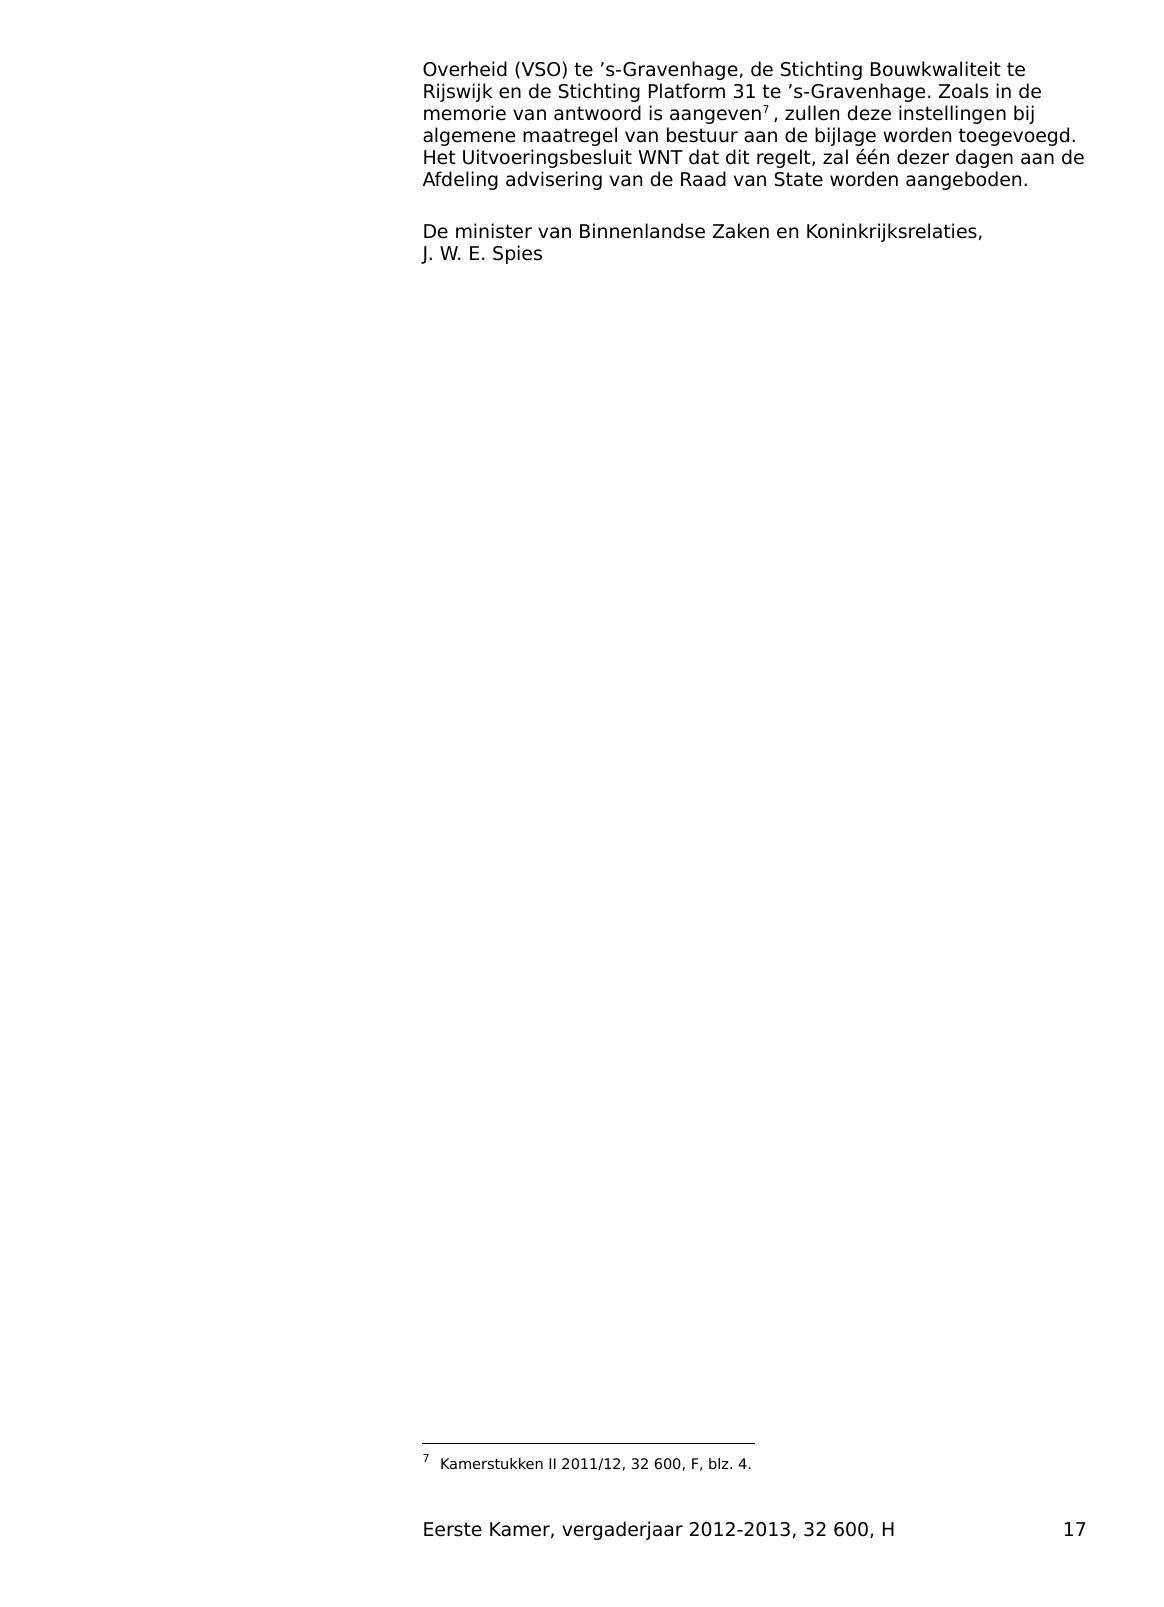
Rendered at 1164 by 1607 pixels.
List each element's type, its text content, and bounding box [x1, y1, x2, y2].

text Overheid (VSO) te ’s-Gravenhage, de Stichting Bouwkwaliteit te Rijswijk en de Stichting Platform 31 te ’s-Gravenhage. Zoals in de memorie van antwoord is aangeven, zullen deze instellingen bij algemene maatregel van bestuur aan de bijlage worden toegevoegd. Het Uitvoeringsbesluit WNT dat dit regelt, zal één dezer dagen aan de Afdeling advisering van de Raad van State worden aangeboden. [422, 59, 1087, 191]
text De minister van Binnenlandse Zaken en Koninkrijksrelaties, J. W. E. Spies [422, 221, 1087, 265]
text Kamerstukken II 2011/12, 32 600, F, blz. 4. [422, 1452, 1087, 1474]
